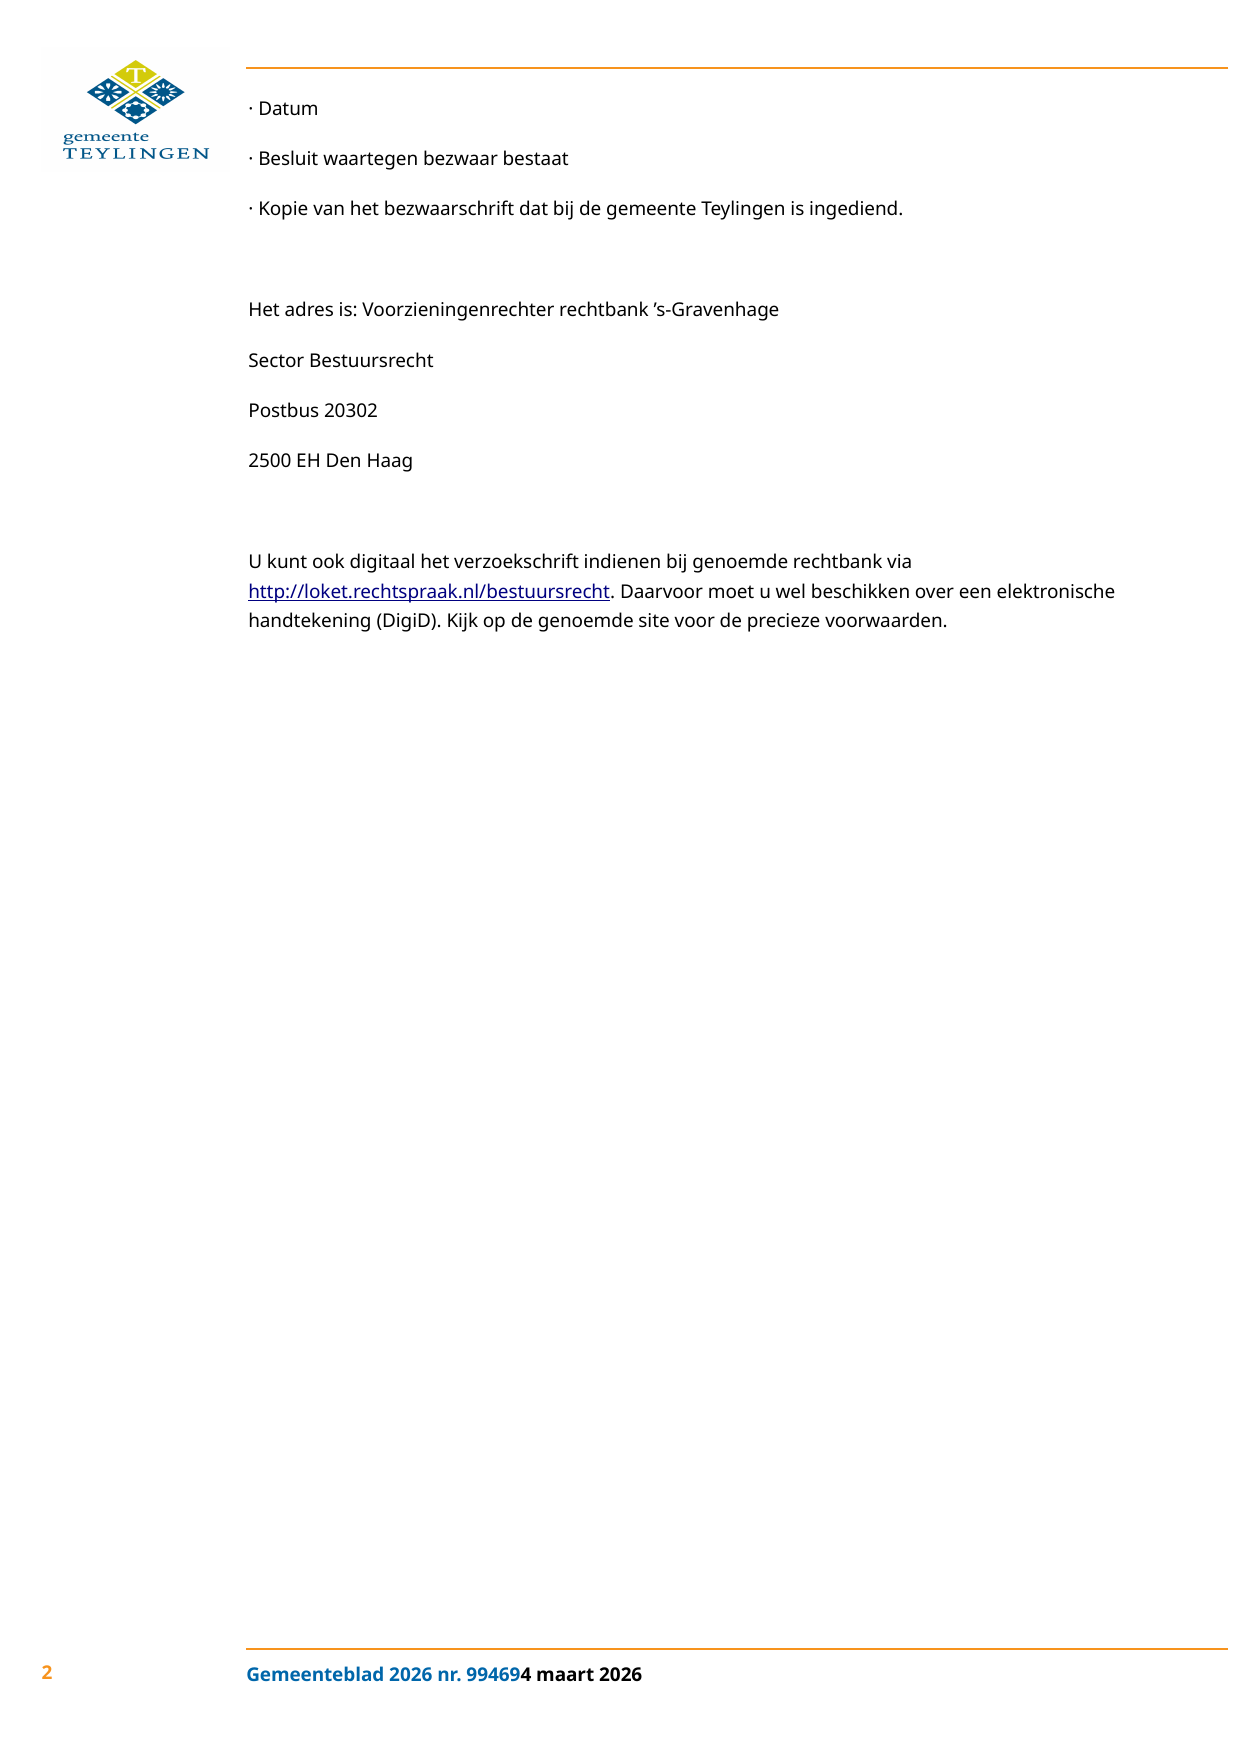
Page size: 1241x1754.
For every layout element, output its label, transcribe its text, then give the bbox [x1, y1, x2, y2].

text · Kopie van het bezwaarschrift dat bij de gemeente Teylingen is ingediend. [248, 196, 1152, 221]
text · Datum [248, 95, 1152, 121]
text Sector Bestuursrecht [248, 347, 1152, 373]
picture [41, 47, 231, 172]
text Postbus 20302 [248, 397, 1152, 423]
text Het adres is: Voorzieningenrechter rechtbank ’s-Gravenhage [248, 296, 1152, 322]
text U kunt ook digitaal het verzoekschrift indienen bij genoemde rechtbank via http://loket.rechtspraak.nl/bestuursrecht. Daarvoor moet u wel beschikken over een elektronische handtekening (DigiD). Kijk op de genoemde site voor de precieze voorwaarden. [248, 548, 1152, 633]
text · Besluit waartegen bezwaar bestaat [248, 145, 1152, 171]
text 2500 EH Den Haag [248, 448, 1152, 473]
